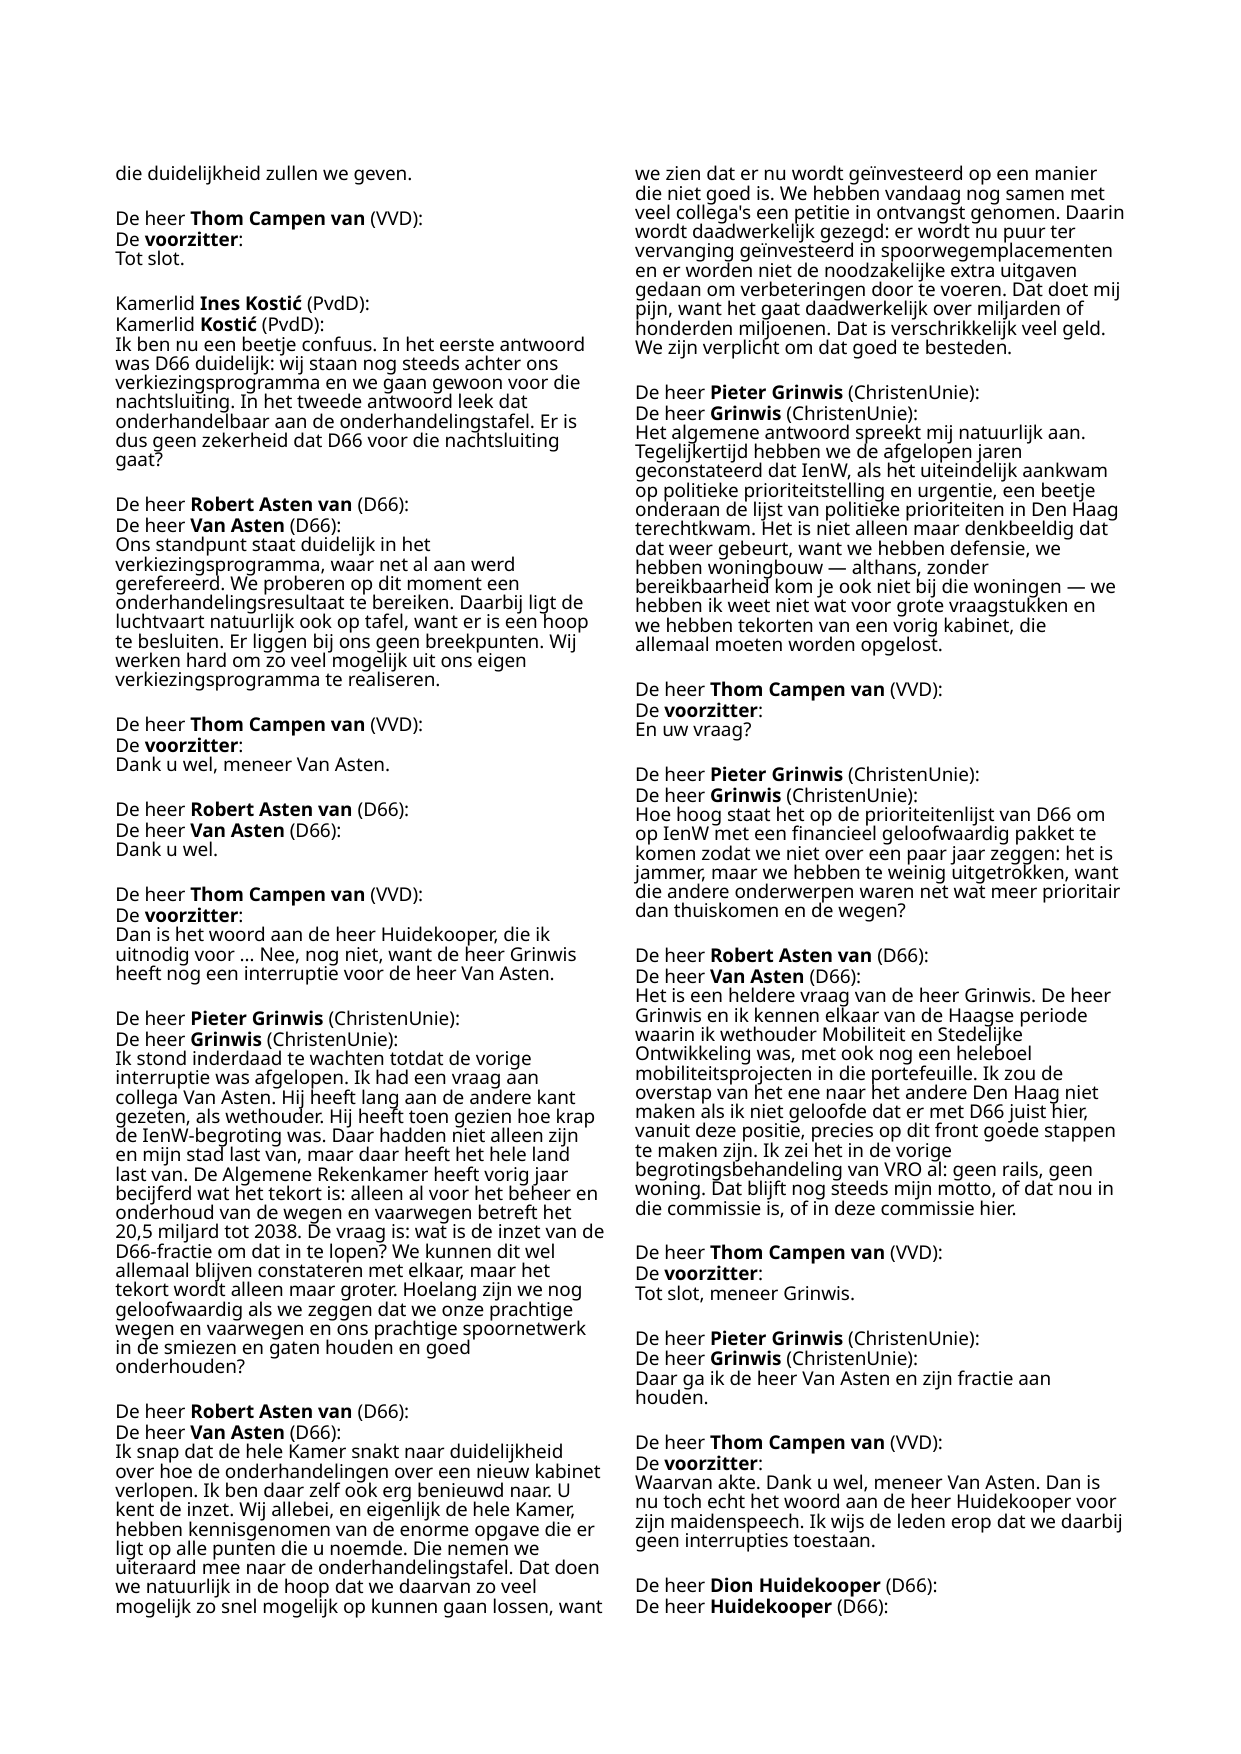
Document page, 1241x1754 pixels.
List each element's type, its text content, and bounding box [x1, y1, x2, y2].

text die duidelijkheid zullen we geven. [115, 165, 605, 184]
text De heer Robert Asten van (D66): [115, 491, 605, 517]
text Dan is het woord aan de heer Huidekooper, die ik uitnodig voor … Nee, nog niet, want de heer Grinwis heeft nog een interruptie voor de heer Van Asten. [115, 926, 605, 984]
text Daar ga ik de heer Van Asten en zijn fractie aan houden. [635, 1370, 1125, 1408]
text De voorzitter: [115, 907, 605, 926]
text Kamerlid Kostić (PvdD): [115, 316, 605, 336]
text De heer Thom Campen van (VVD): [635, 676, 1125, 702]
text De heer Thom Campen van (VVD): [115, 881, 605, 907]
text De heer Grinwis (ChristenUnie): [635, 787, 1125, 806]
text Dank u wel. [115, 841, 605, 861]
text De heer Dion Huidekooper (D66): [635, 1572, 1125, 1598]
text De heer Thom Campen van (VVD): [115, 711, 605, 737]
text Waarvan akte. Dank u wel, meneer Van Asten. Dan is nu toch echt het woord aan de heer Huidekooper voor zijn maidenspeech. Ik wijs de leden erop dat we daarbij geen interrupties toestaan. [635, 1474, 1125, 1551]
text De voorzitter: [115, 231, 605, 250]
text De heer Grinwis (ChristenUnie): [635, 1350, 1125, 1370]
text Ons standpunt staat duidelijk in het verkiezingsprogramma, waar net al aan werd gerefereerd. We proberen op dit moment een onderhandelingsresultaat te bereiken. Daarbij ligt de luchtvaart natuurlijk ook op tafel, want er is een hoop te besluiten. Er liggen bij ons geen breekpunten. Wij werken hard om zo veel mogelijk uit ons eigen verkiezingsprogramma te realiseren. [115, 536, 605, 690]
text De heer Pieter Grinwis (ChristenUnie): [115, 1005, 605, 1031]
text De heer Robert Asten van (D66): [115, 796, 605, 822]
text De heer Pieter Grinwis (ChristenUnie): [635, 1325, 1125, 1350]
text De heer Van Asten (D66): [115, 1424, 605, 1443]
text De heer Grinwis (ChristenUnie): [635, 404, 1125, 424]
text Kamerlid Ines Kostić (PvdD): [115, 291, 605, 316]
text De heer Van Asten (D66): [115, 517, 605, 536]
text De heer Robert Asten van (D66): [115, 1398, 605, 1424]
text Tot slot. [115, 250, 605, 270]
text De voorzitter: [635, 702, 1125, 721]
text Dank u wel, meneer Van Asten. [115, 756, 605, 776]
text Ik ben nu een beetje confuus. In het eerste antwoord was D66 duidelijk: wij staan nog steeds achter ons verkiezingsprogramma en we gaan gewoon voor die nachtsluiting. In het tweede antwoord leek dat onderhandelbaar aan de onderhandelingstafel. Er is dus geen zekerheid dat D66 voor die nachtsluiting gaat? [115, 336, 605, 470]
text De heer Pieter Grinwis (ChristenUnie): [635, 761, 1125, 787]
text Het is een heldere vraag van de heer Grinwis. De heer Grinwis en ik kennen elkaar van de Haagse periode waarin ik wethouder Mobiliteit en Stedelijke Ontwikkeling was, met ook nog een heleboel mobiliteitsprojecten in die portefeuille. Ik zou de overstap van het ene naar het andere Den Haag niet maken als ik niet geloofde dat er met D66 juist hier, vanuit deze positie, precies op dit front goede stappen te maken zijn. Ik zei het in de vorige begrotingsbehandeling van VRO al: geen rails, geen woning. Dat blijft nog steeds mijn motto, of dat nou in die commissie is, of in deze commissie hier. [635, 987, 1125, 1219]
text De heer Grinwis (ChristenUnie): [115, 1031, 605, 1050]
text De heer Thom Campen van (VVD): [635, 1429, 1125, 1455]
text De voorzitter: [115, 737, 605, 756]
text Tot slot, meneer Grinwis. [635, 1284, 1125, 1304]
text Ik stond inderdaad te wachten totdat de vorige interruptie was afgelopen. Ik had een vraag aan collega Van Asten. Hij heeft lang aan de andere kant gezeten, als wethouder. Hij heeft toen gezien hoe krap de IenW-begroting was. Daar hadden niet alleen zijn en mijn stad last van, maar daar heeft het hele land last van. De Algemene Rekenkamer heeft vorig jaar becijferd wat het tekort is: alleen al voor het beheer en onderhoud van de wegen en vaarwegen betreft het 20,5 miljard tot 2038. De vraag is: wat is de inzet van de D66-fractie om dat in te lopen? We kunnen dit wel allemaal blijven constateren met elkaar, maar het tekort wordt alleen maar groter. Hoelang zijn we nog geloofwaardig als we zeggen dat we onze prachtige wegen en vaarwegen en ons prachtige spoornetwerk in de smiezen en gaten houden en goed onderhouden? [115, 1050, 605, 1378]
text De heer Thom Campen van (VVD): [115, 205, 605, 231]
text En uw vraag? [635, 721, 1125, 740]
text De heer Van Asten (D66): [635, 968, 1125, 987]
text De voorzitter: [635, 1455, 1125, 1474]
text Ik snap dat de hele Kamer snakt naar duidelijkheid over hoe de onderhandelingen over een nieuw kabinet verlopen. Ik ben daar zelf ook erg benieuwd naar. U kent de inzet. Wij allebei, en eigenlijk de hele Kamer, hebben kennisgenomen van de enorme opgave die er ligt op alle punten die u noemde. Die nemen we uiteraard mee naar de onderhandelingstafel. Dat doen we natuurlijk in de hoop dat we daarvan zo veel mogelijk zo snel mogelijk op kunnen gaan lossen, want [115, 1443, 605, 1617]
text De heer Pieter Grinwis (ChristenUnie): [635, 379, 1125, 404]
text De heer Huidekooper (D66): [635, 1598, 1125, 1617]
text De heer Van Asten (D66): [115, 822, 605, 841]
text De heer Thom Campen van (VVD): [635, 1239, 1125, 1265]
text we zien dat er nu wordt geïnvesteerd op een manier die niet goed is. We hebben vandaag nog samen met veel collega's een petitie in ontvangst genomen. Daarin wordt daadwerkelijk gezegd: er wordt nu puur ter vervanging geïnvesteerd in spoorwegemplacementen en er worden niet de noodzakelijke extra uitgaven gedaan om verbeteringen door te voeren. Dat doet mij pijn, want het gaat daadwerkelijk over miljarden of honderden miljoenen. Dat is verschrikkelijk veel geld. We zijn verplicht om dat goed te besteden. [635, 165, 1125, 358]
text De heer Robert Asten van (D66): [635, 942, 1125, 968]
text De voorzitter: [635, 1265, 1125, 1284]
text Het algemene antwoord spreekt mij natuurlijk aan. Tegelijkertijd hebben we de afgelopen jaren geconstateerd dat IenW, als het uiteindelijk aankwam op politieke prioriteitstelling en urgentie, een beetje onderaan de lijst van politieke prioriteiten in Den Haag terechtkwam. Het is niet alleen maar denkbeeldig dat dat weer gebeurt, want we hebben defensie, we hebben woningbouw — althans, zonder bereikbaarheid kom je ook niet bij die woningen — we hebben ik weet niet wat voor grote vraagstukken en we hebben tekorten van een vorig kabinet, die allemaal moeten worden opgelost. [635, 424, 1125, 655]
text Hoe hoog staat het op de prioriteitenlijst van D66 om op IenW met een financieel geloofwaardig pakket te komen zodat we niet over een paar jaar zeggen: het is jammer, maar we hebben te weinig uitgetrokken, want die andere onderwerpen waren net wat meer prioritair dan thuiskomen en de wegen? [635, 806, 1125, 922]
